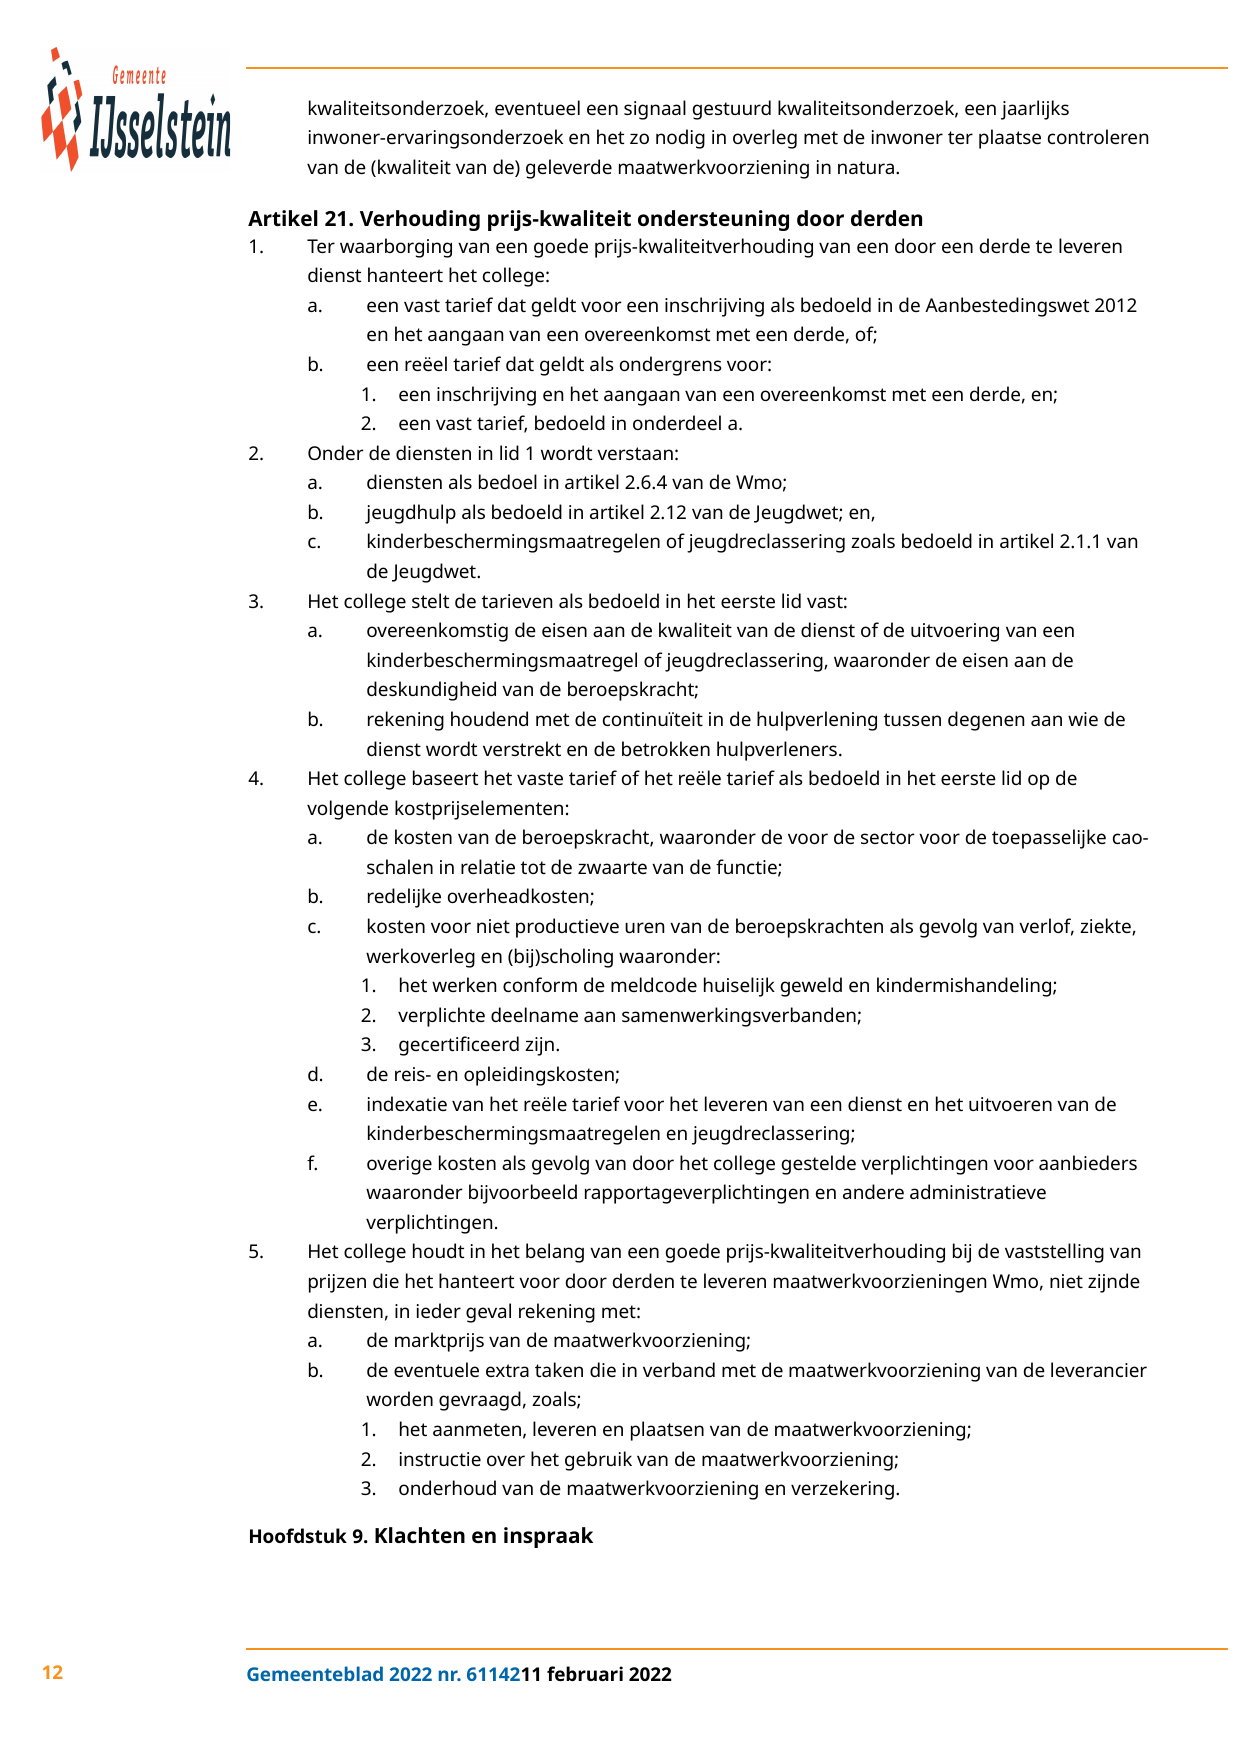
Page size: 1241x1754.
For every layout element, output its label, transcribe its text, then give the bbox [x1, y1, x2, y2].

list overeenkomstig de eisen aan de kwaliteit van de dienst of de uitvoering van een kinderbeschermingsmaatregel of jeugdreclassering, waaronder de eisen aan de deskundigheid van de beroepskracht; [307, 617, 1152, 702]
list Onder de diensten in lid 1 wordt verstaan: [248, 440, 1152, 466]
list de reis- en opleidingskosten; [307, 1061, 1152, 1087]
list het werken conform de meldcode huiselijk geweld en kindermishandeling; [361, 972, 1152, 998]
picture [41, 47, 231, 172]
list kwaliteitsonderzoek, eventueel een signaal gestuurd kwaliteitsonderzoek, een jaarlijks inwoner-ervaringsonderzoek en het zo nodig in overleg met de inwoner ter plaatse controleren van de (kwaliteit van de) geleverde maatwerkvoorziening in natura. [248, 95, 1152, 180]
list kosten voor niet productieve uren van de beroepskrachten als gevolg van verlof, ziekte, werkoverleg en (bij)scholing waaronder: [307, 913, 1152, 968]
list redelijke overheadkosten; [307, 884, 1152, 909]
list kinderbeschermingsmaatregelen of jeugdreclassering zoals bedoeld in artikel 2.1.1 van de Jeugdwet. [307, 529, 1152, 584]
list de eventuele extra taken die in verband met de maatwerkvoorziening van de leverancier worden gevraagd, zoals; [307, 1357, 1152, 1412]
list Het college stelt de tarieven als bedoeld in het eerste lid vast: [248, 588, 1152, 613]
list de marktprijs van de maatwerkvoorziening; [307, 1327, 1152, 1353]
list diensten als bedoel in artikel 2.6.4 van de Wmo; [307, 469, 1152, 495]
list Het college houdt in het belang van een goede prijs-kwaliteitverhouding bij de vaststelling van prijzen die het hanteert voor door derden te leveren maatwerkvoorzieningen Wmo, niet zijnde diensten, in ieder geval rekening met: [248, 1239, 1152, 1323]
list Het college baseert het vaste tarief of het reële tarief als bedoeld in het eerste lid op de volgende kostprijselementen: [248, 765, 1152, 821]
list onderhoud van de maatwerkvoorziening en verzekering. [361, 1475, 1152, 1501]
list verplichte deelname aan samenwerkingsverbanden; [361, 1002, 1152, 1028]
list de kosten van de beroepskracht, waaronder de voor de sector voor de toepasselijke cao-schalen in relatie tot de zwaarte van de functie; [307, 824, 1152, 880]
list overige kosten als gevolg van door het college gestelde verplichtingen voor aanbieders waaronder bijvoorbeeld rapportageverplichtingen en andere administratieve verplichtingen. [307, 1150, 1152, 1235]
list rekening houdend met de continuïteit in de hulpverlening tussen degenen aan wie de dienst wordt verstrekt en de betrokken hulpverleners. [307, 706, 1152, 761]
list Ter waarborging van een goede prijs-kwaliteitverhouding van een door een derde te leveren dienst hanteert het college: [248, 233, 1152, 288]
list het aanmeten, leveren en plaatsen van de maatwerkvoorziening; [361, 1416, 1152, 1442]
list een inschrijving en het aangaan van een overeenkomst met een derde, en; [361, 381, 1152, 406]
list een vast tarief dat geldt voor een inschrijving als bedoeld in de Aanbestedingswet 2012 en het aangaan van een overeenkomst met een derde, of; [307, 292, 1152, 347]
list indexatie van het reële tarief voor het leveren van een dienst en het uitvoeren van de kinderbeschermingsmaatregelen en jeugdreclassering; [307, 1091, 1152, 1146]
text Hoofdstuk 9. Klachten en inspraak [248, 1521, 1152, 1549]
list een reëel tarief dat geldt als ondergrens voor: [307, 351, 1152, 377]
list gecertificeerd zijn. [361, 1032, 1152, 1057]
list instructie over het gebruik van de maatwerkvoorziening; [361, 1446, 1152, 1471]
list jeugdhulp als bedoeld in artikel 2.12 van de Jeugdwet; en, [307, 499, 1152, 525]
list een vast tarief, bedoeld in onderdeel a. [361, 410, 1152, 436]
text Artikel 21. Verhouding prijs-kwaliteit ondersteuning door derden [248, 204, 1152, 233]
